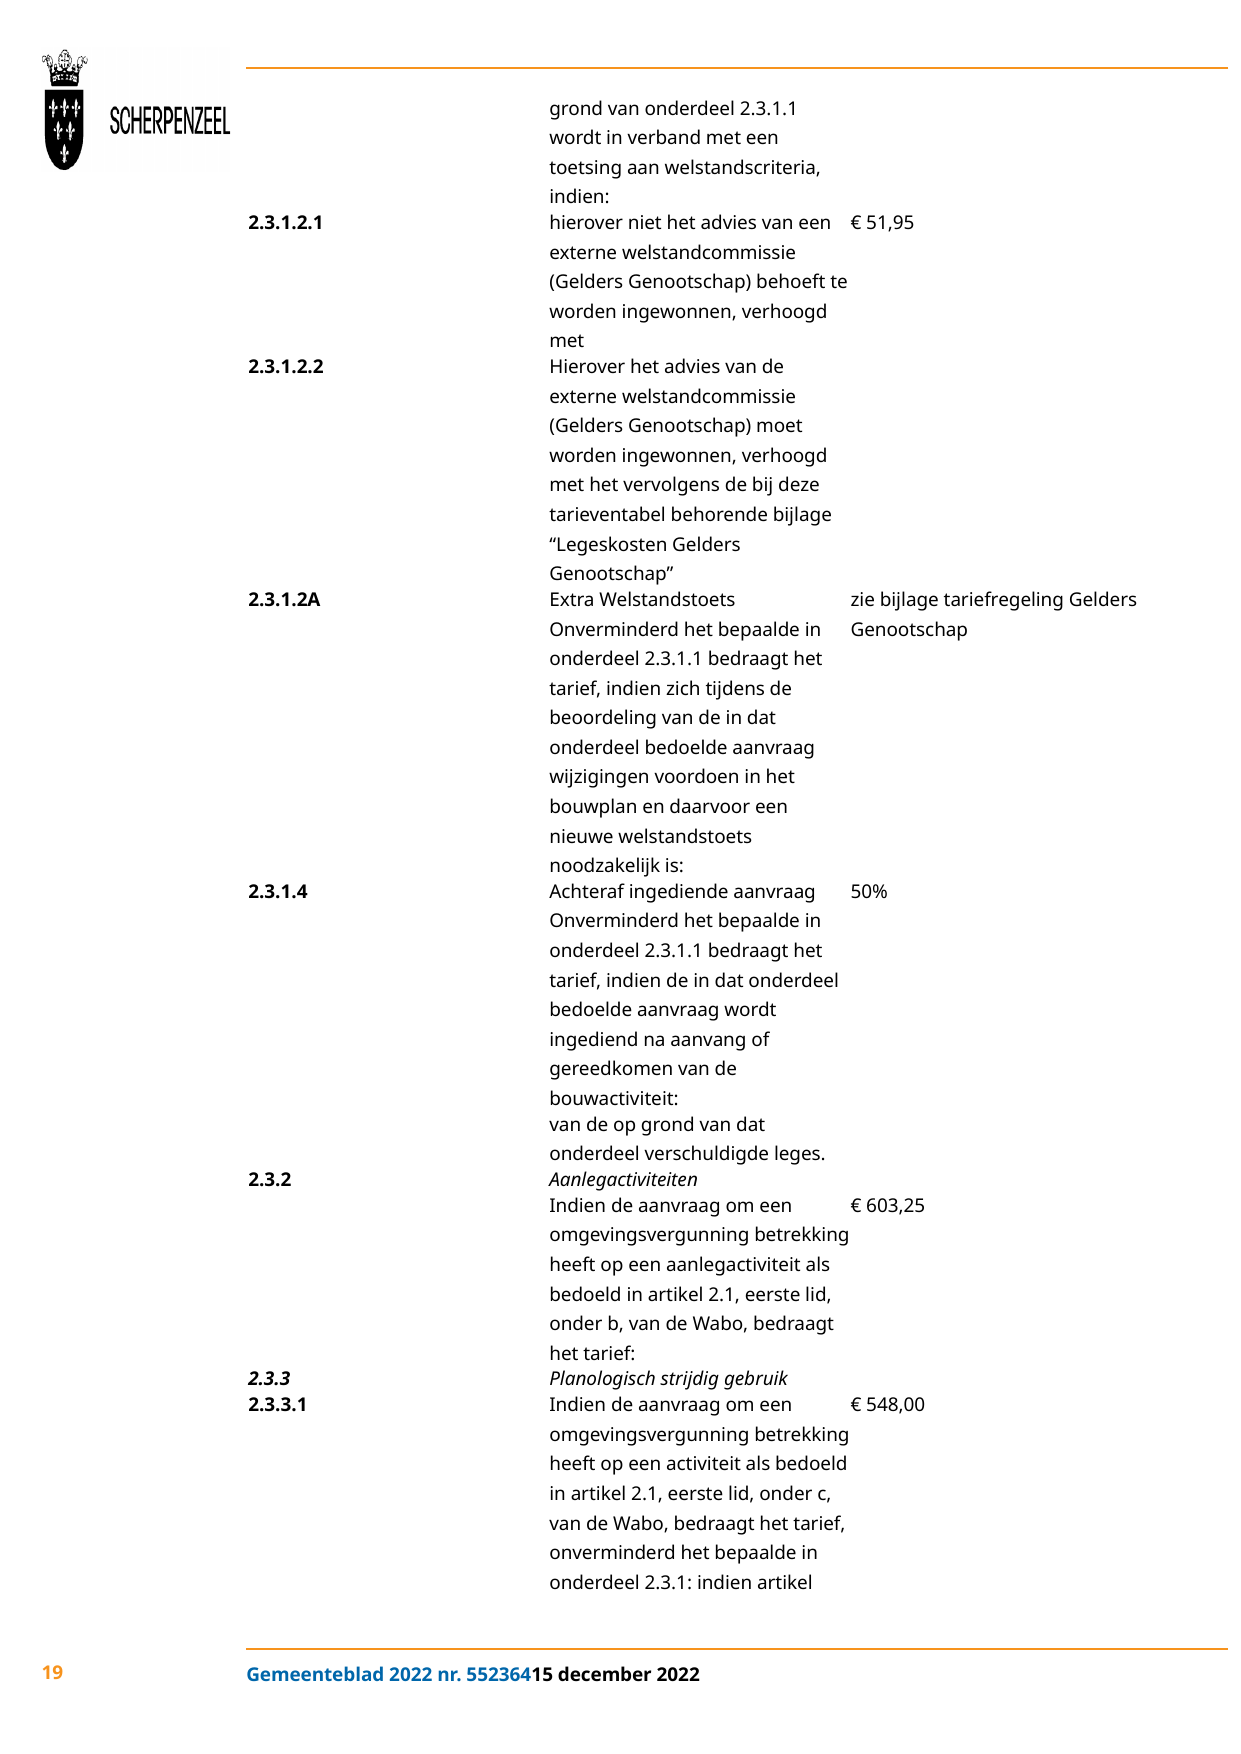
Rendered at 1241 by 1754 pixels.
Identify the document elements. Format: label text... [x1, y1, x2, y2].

table_cell grond van onderdeel 2.3.1.1 wordt in verband met een toetsing aan welstandscriteria, indien: [549, 95, 850, 209]
table_cell Indien de aanvraag om een omgevingsvergunning betrekking heeft op een activiteit als bedoeld in artikel 2.1, eerste lid, onder c, van de Wabo, bedraagt het tarief, onverminderd het bepaalde in onderdeel 2.3.1: indien artikel [549, 1391, 850, 1594]
table_cell [850, 95, 1152, 209]
table_cell € 51,95 [850, 209, 1152, 353]
table_cell € 603,25 [850, 1192, 1152, 1366]
table_cell 2.3.3.1 [248, 1391, 549, 1594]
table_cell € 548,00 [850, 1391, 1152, 1594]
table_cell [850, 1111, 1152, 1166]
table_cell 50% [850, 878, 1152, 1111]
table_cell [850, 1366, 1152, 1391]
table_cell [850, 1166, 1152, 1192]
table_cell Achteraf ingediende aanvraag Onverminderd het bepaalde in onderdeel 2.3.1.1 bedraagt het tarief, indien de in dat onderdeel bedoelde aanvraag wordt ingediend na aanvang of gereedkomen van de bouwactiviteit: [549, 878, 850, 1111]
table_cell [248, 1111, 549, 1166]
table_cell [248, 95, 549, 209]
table_cell zie bijlage tariefregeling Gelders Genootschap [850, 586, 1152, 878]
table_cell Indien de aanvraag om een omgevingsvergunning betrekking heeft op een aanlegactiviteit als bedoeld in artikel 2.1, eerste lid, onder b, van de Wabo, bedraagt het tarief: [549, 1192, 850, 1366]
table_cell Extra Welstandstoets Onverminderd het bepaalde in onderdeel 2.3.1.1 bedraagt het tarief, indien zich tijdens de beoordeling van de in dat onderdeel bedoelde aanvraag wijzigingen voordoen in het bouwplan en daarvoor een nieuwe welstandstoets noodzakelijk is: [549, 586, 850, 878]
table_cell [248, 1192, 549, 1366]
table_cell 2.3.1.2A [248, 586, 549, 878]
table_cell [850, 353, 1152, 586]
table_cell 2.3.1.2.1 [248, 209, 549, 353]
table_cell Hierover het advies van de externe welstandcommissie (Gelders Genootschap) moet worden ingewonnen, verhoogd met het vervolgens de bij deze tarieventabel behorende bijlage “Legeskosten Gelders Genootschap” [549, 353, 850, 586]
table_cell 2.3.1.2.2 [248, 353, 549, 586]
table_cell hierover niet het advies van een externe welstandcommissie (Gelders Genootschap) behoeft te worden ingewonnen, verhoogd met [549, 209, 850, 353]
table_cell Aanlegactiviteiten [549, 1166, 850, 1192]
table_cell 2.3.2 [248, 1166, 549, 1192]
table_cell 2.3.3 [248, 1366, 549, 1391]
table_cell 2.3.1.4 [248, 878, 549, 1111]
table_cell van de op grond van dat onderdeel verschuldigde leges. [549, 1111, 850, 1166]
picture [41, 47, 231, 172]
table_cell Planologisch strijdig gebruik [549, 1366, 850, 1391]
